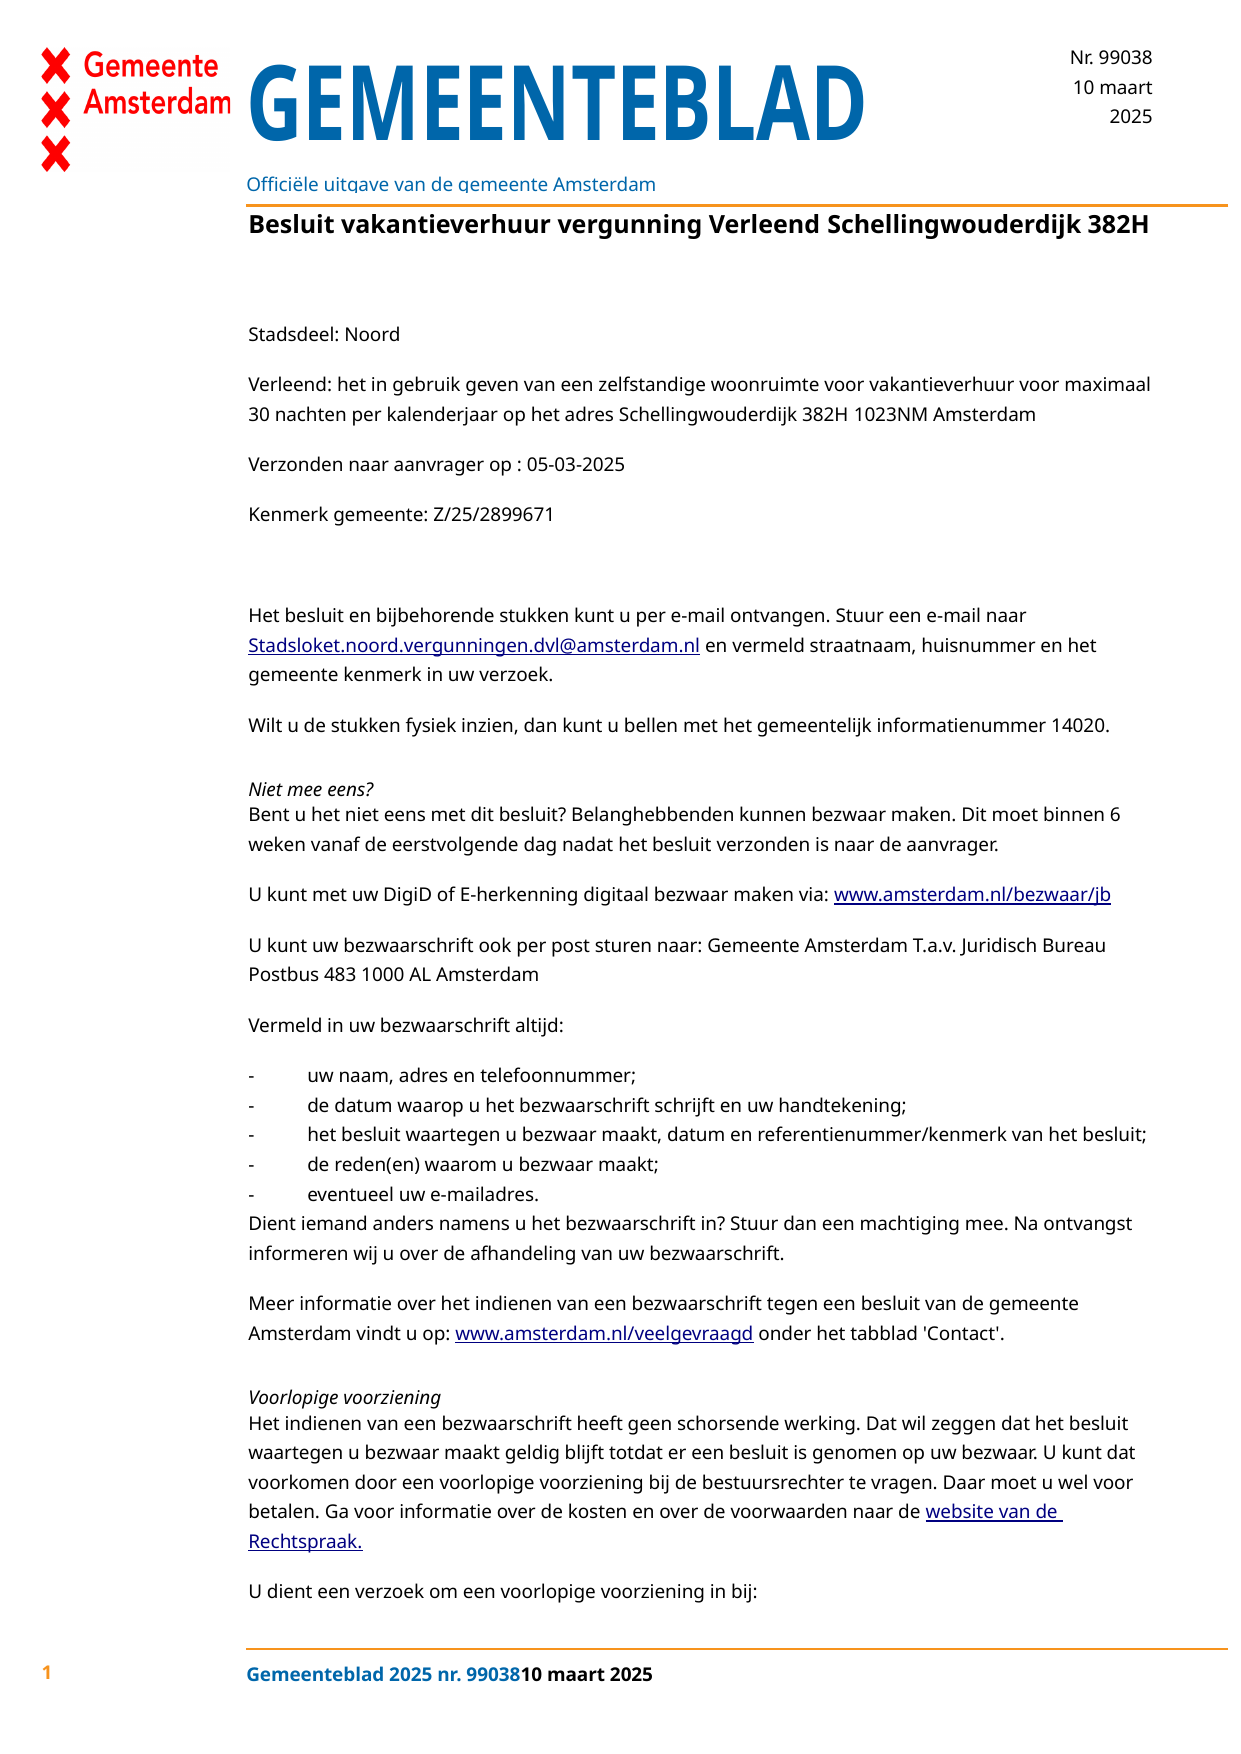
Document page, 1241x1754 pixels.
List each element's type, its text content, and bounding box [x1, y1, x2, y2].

text Verleend: het in gebruik geven van een zelfstandige woonruimte voor vakantieverhuur voor maximaal 30 nachten per kalenderjaar op het adres Schellingwouderdijk 382H 1023NM Amsterdam [248, 371, 1152, 426]
list het besluit waartegen u bezwaar maakt, datum en referentienummer/kenmerk van het besluit; [248, 1122, 1152, 1147]
text Het besluit en bijbehorende stukken kunt u per e-mail ontvangen. Stuur een e-mail naar Stadsloket.noord.vergunningen.dvl@amsterdam.nl en vermeld straatnaam, huisnummer en het gemeente kenmerk in uw verzoek. [248, 602, 1152, 687]
text Bent u het niet eens met dit besluit? Belanghebbenden kunnen bezwaar maken. Dit moet binnen 6 weken vanaf de eerstvolgende dag nadat het besluit verzonden is naar de aanvrager. [248, 802, 1152, 857]
text U kunt met uw DigiD of E-herkenning digitaal bezwaar maken via: www.amsterdam.nl/bezwaar/jb [248, 882, 1152, 907]
text U kunt uw bezwaarschrift ook per post sturen naar: Gemeente Amsterdam T.a.v. Juridisch Bureau Postbus 483 1000 AL Amsterdam [248, 932, 1152, 987]
text U dient een verzoek om een voorlopige voorziening in bij: [248, 1578, 1152, 1604]
text Wilt u de stukken fysiek inzien, dan kunt u bellen met het gemeentelijk informatienummer 14020. [248, 712, 1152, 738]
list de datum waarop u het bezwaarschrift schrijft en uw handtekening; [248, 1092, 1152, 1118]
text Stadsdeel: Noord [248, 321, 1152, 346]
text Meer informatie over het indienen van een bezwaarschrift tegen een besluit van de gemeente Amsterdam vindt u op: www.amsterdam.nl/veelgevraagd onder het tabblad 'Contact'. [248, 1290, 1152, 1346]
text Kenmerk gemeente: Z/25/2899671 [248, 502, 1152, 527]
text Dient iemand anders namens u het bezwaarschrift in? Stuur dan een machtiging mee. Na ontvangst informeren wij u over de afhandeling van uw bezwaarschrift. [248, 1210, 1152, 1266]
list eventueel uw e-mailadres. [248, 1181, 1152, 1207]
list uw naam, adres en telefoonnummer; [248, 1062, 1152, 1088]
text Besluit vakantieverhuur vergunning Verleend Schellingwouderdijk 382H [248, 207, 1152, 241]
text Vermeld in uw bezwaarschrift altijd: [248, 1012, 1152, 1038]
text Voorlopige voorziening [248, 1384, 1152, 1410]
text Verzonden naar aanvrager op : 05-03-2025 [248, 451, 1152, 477]
picture [41, 47, 231, 172]
text Het indienen van een bezwaarschrift heeft geen schorsende werking. Dat wil zeggen dat het besluit waartegen u bezwaar maakt geldig blijft totdat er een besluit is genomen op uw bezwaar. U kunt dat voorkomen door een voorlopige voorziening bij de bestuursrechter te vragen. Daar moet u wel voor betalen. Ga voor informatie over de kosten en over de voorwaarden naar de website van de Rechtspraak. [248, 1410, 1152, 1554]
list de reden(en) waarom u bezwaar maakt; [248, 1151, 1152, 1177]
text Niet mee eens? [248, 776, 1152, 802]
